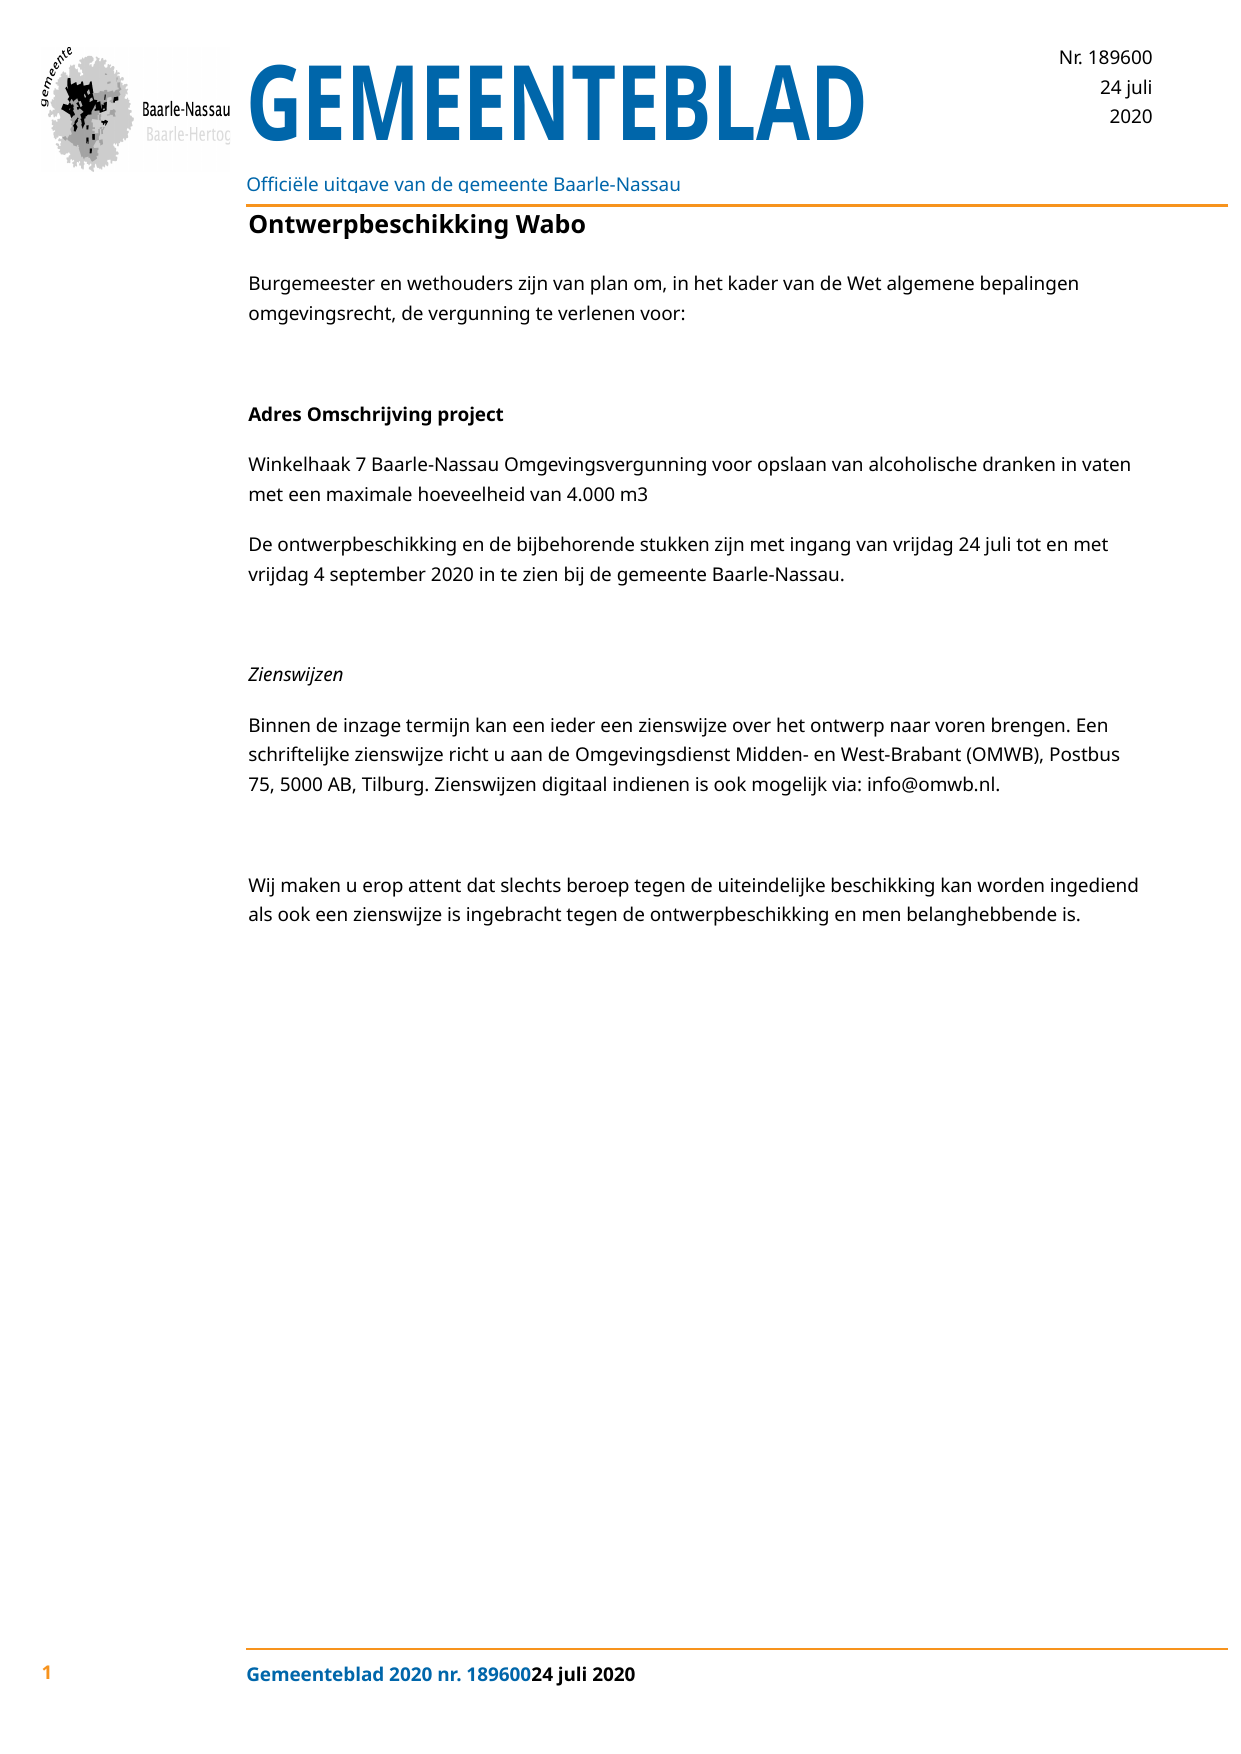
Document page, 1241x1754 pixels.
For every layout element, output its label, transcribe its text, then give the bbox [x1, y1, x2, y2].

text Adres Omschrijving project [248, 401, 1152, 426]
text Wij maken u erop attent dat slechts beroep tegen de uiteindelijke beschikking kan worden ingediend als ook een zienswijze is ingebracht tegen de ontwerpbeschikking en men belanghebbende is. [248, 872, 1152, 927]
text Binnen de inzage termijn kan een ieder een zienswijze over het ontwerp naar voren brengen. Een schriftelijke zienswijze richt u aan de Omgevingsdienst Midden- en West-Brabant (OMWB), Postbus 75, 5000 AB, Tilburg. Zienswijzen digitaal indienen is ook mogelijk via: info@omwb.nl. [248, 712, 1152, 797]
text Ontwerpbeschikking Wabo [248, 207, 1152, 241]
text De ontwerpbeschikking en de bijbehorende stukken zijn met ingang van vrijdag 24 juli tot en met vrijdag 4 september 2020 in te zien bij de gemeente Baarle-Nassau. [248, 531, 1152, 586]
text Burgemeester en wethouders zijn van plan om, in het kader van de Wet algemene bepalingen omgevingsrecht, de vergunning te verlenen voor: [248, 270, 1152, 326]
picture [41, 47, 231, 172]
text Winkelhaak 7 Baarle-Nassau Omgevingsvergunning voor opslaan van alcoholische dranken in vaten met een maximale hoeveelheid van 4.000 m3 [248, 451, 1152, 506]
text Zienswijzen [248, 662, 1152, 687]
